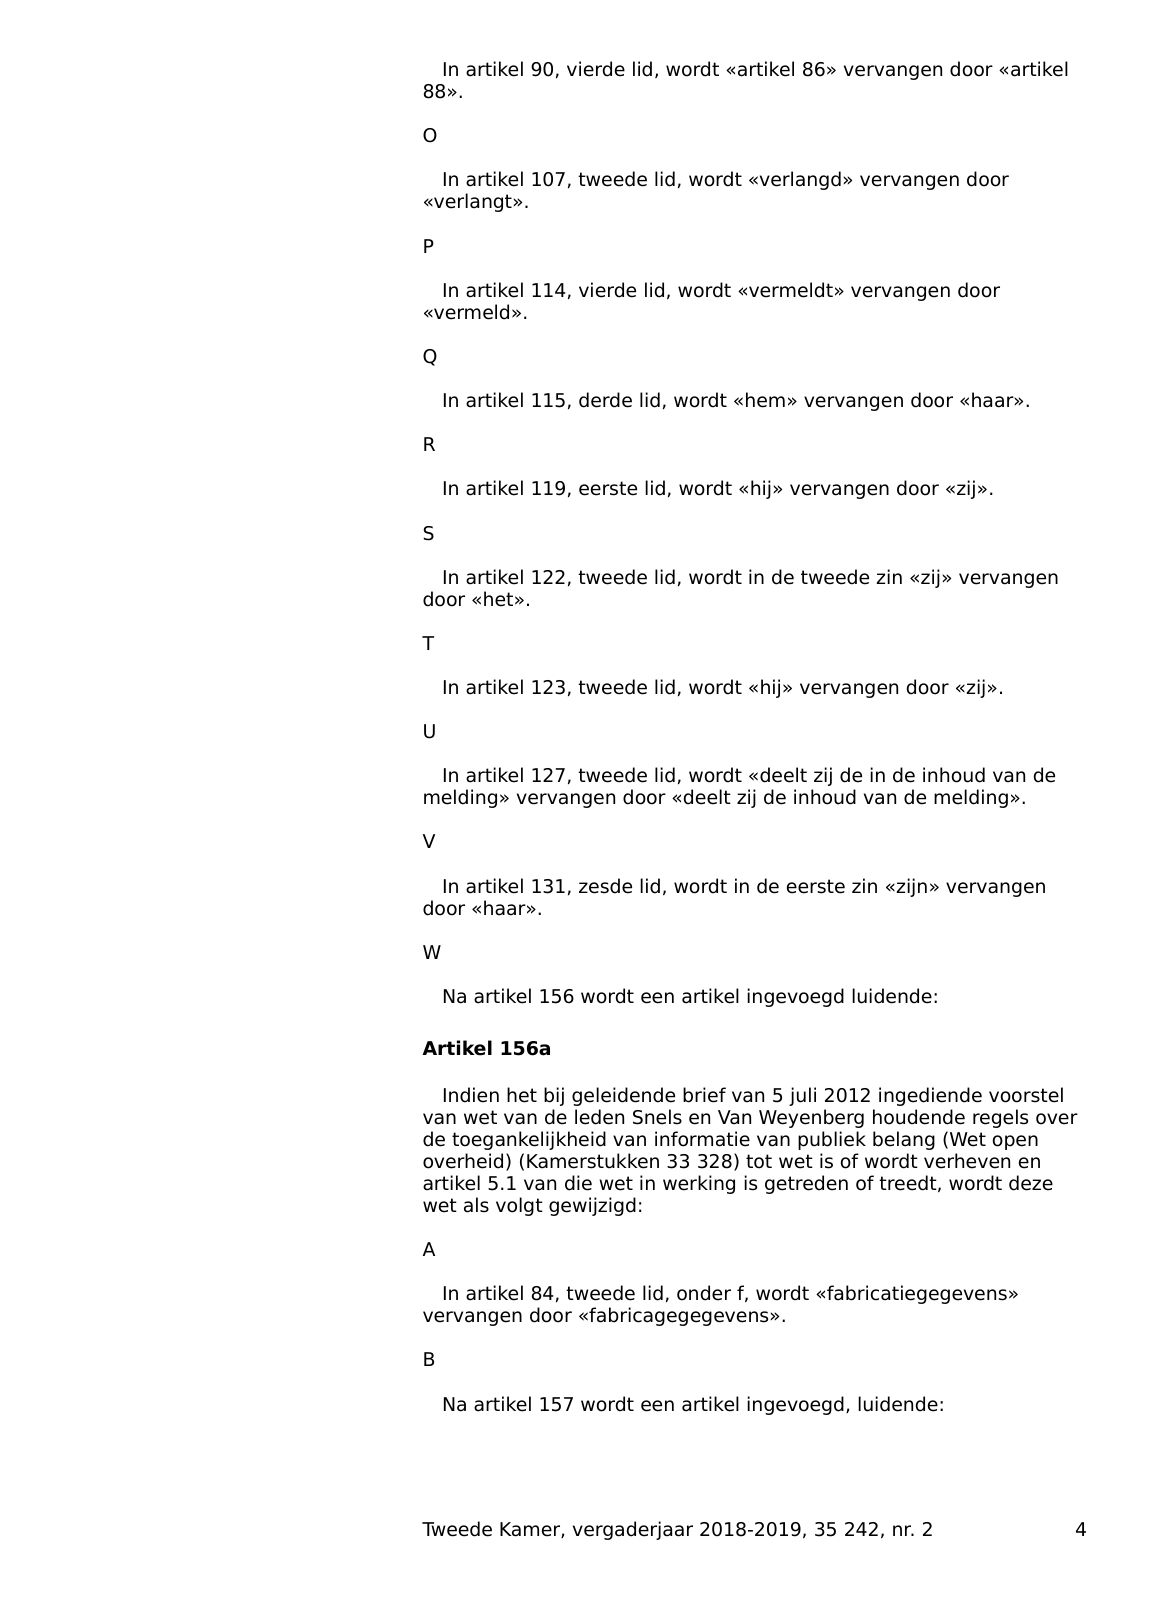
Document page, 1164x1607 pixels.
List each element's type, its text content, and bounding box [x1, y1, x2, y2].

text Na artikel 156 wordt een artikel ingevoegd luidende: [422, 986, 1087, 1008]
text U [422, 721, 1087, 743]
text In artikel 107, tweede lid, wordt «verlangd» vervangen door «verlangt». [422, 169, 1087, 213]
text In artikel 115, derde lid, wordt «hem» vervangen door «haar». [422, 390, 1087, 412]
text Na artikel 157 wordt een artikel ingevoegd, luidende: [422, 1393, 1087, 1415]
text P [422, 236, 1087, 257]
text In artikel 119, eerste lid, wordt «hij» vervangen door «zij». [422, 478, 1087, 500]
text In artikel 122, tweede lid, wordt in de tweede zin «zij» vervangen door «het». [422, 567, 1087, 611]
text T [422, 633, 1087, 655]
text R [422, 434, 1087, 456]
text V [422, 831, 1087, 853]
text Indien het bij geleidende brief van 5 juli 2012 ingediende voorstel van wet van de leden Snels en Van Weyenberg houdende regels over de toegankelijkheid van informatie van publiek belang (Wet open overheid) (Kamerstukken 33 328) tot wet is of wordt verheven en artikel 5.1 van die wet in werking is getreden of treedt, wordt deze wet als volgt gewijzigd: [422, 1085, 1087, 1217]
text S [422, 522, 1087, 544]
text B [422, 1349, 1087, 1371]
text In artikel 127, tweede lid, wordt «deelt zij de in de inhoud van de melding» vervangen door «deelt zij de inhoud van de melding». [422, 765, 1087, 809]
text In artikel 131, zesde lid, wordt in de eerste zin «zijn» vervangen door «haar». [422, 876, 1087, 919]
text W [422, 942, 1087, 964]
text A [422, 1239, 1087, 1261]
text In artikel 84, tweede lid, onder f, wordt «fabricatiegegevens» vervangen door «fabricagegegevens». [422, 1283, 1087, 1327]
text In artikel 90, vierde lid, wordt «artikel 86» vervangen door «artikel 88». [422, 59, 1087, 103]
text In artikel 123, tweede lid, wordt «hij» vervangen door «zij». [422, 677, 1087, 699]
text Q [422, 346, 1087, 368]
subtitle Artikel 156a [422, 1038, 1087, 1060]
text In artikel 114, vierde lid, wordt «vermeldt» vervangen door «vermeld». [422, 280, 1087, 324]
text O [422, 125, 1087, 147]
